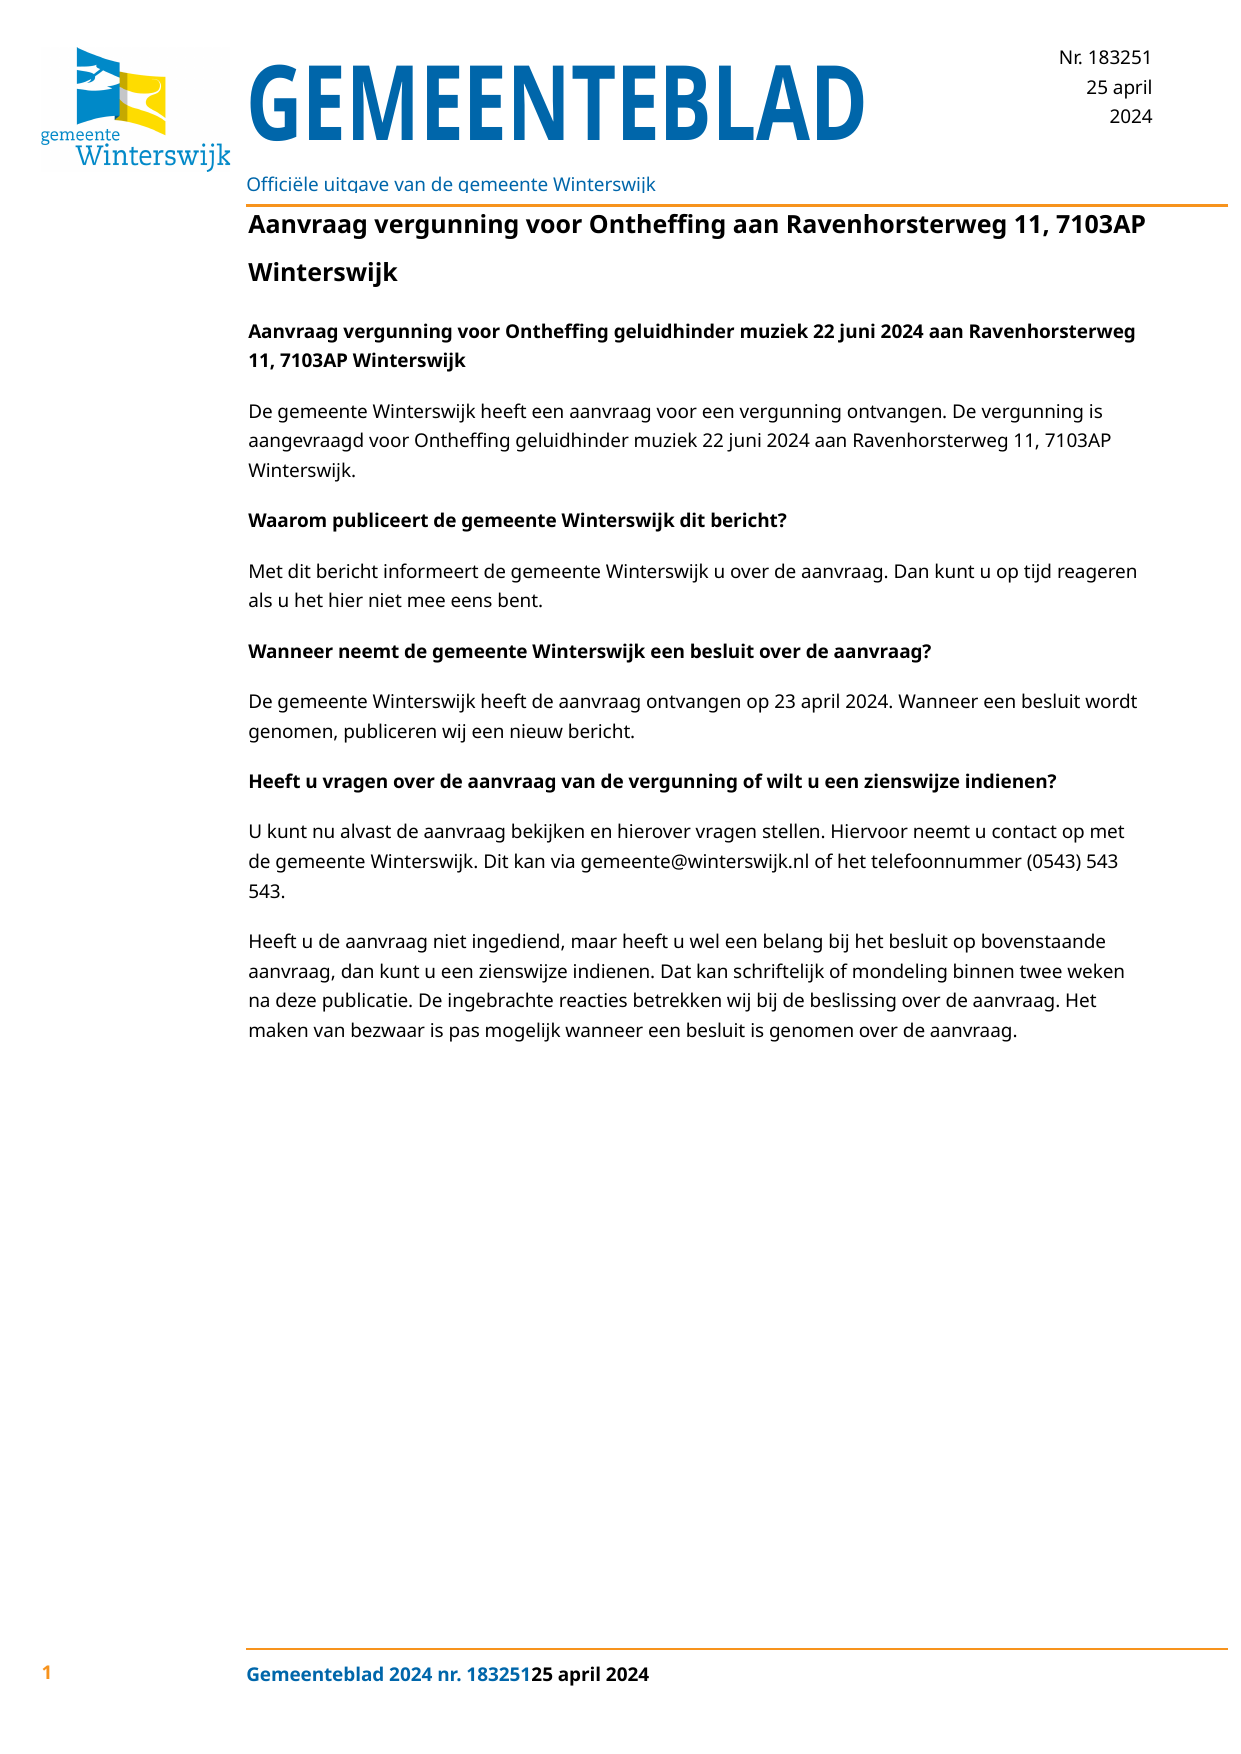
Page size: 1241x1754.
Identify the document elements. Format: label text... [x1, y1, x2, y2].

text Heeft u de aanvraag niet ingediend, maar heeft u wel een belang bij het besluit op bovenstaande aanvraag, dan kunt u een zienswijze indienen. Dat kan schriftelijk of mondeling binnen twee weken na deze publicatie. De ingebrachte reacties betrekken wij bij de beslissing over de aanvraag. Het maken van bezwaar is pas mogelijk wanneer een besluit is genomen over de aanvraag. [248, 928, 1152, 1043]
picture [225, 153, 231, 162]
text De gemeente Winterswijk heeft de aanvraag ontvangen op 23 april 2024. Wanneer een besluit wordt genomen, publiceren wij een nieuw bericht. [248, 688, 1152, 744]
text Heeft u vragen over de aanvraag van de vergunning of wilt u een zienswijze indienen? [248, 768, 1152, 794]
text De gemeente Winterswijk heeft een aanvraag voor een vergunning ontvangen. De vergunning is aangevraagd voor Ontheffing geluidhinder muziek 22 juni 2024 aan Ravenhorsterweg 11, 7103AP Winterswijk. [248, 398, 1152, 483]
text U kunt nu alvast de aanvraag bekijken en hierover vragen stellen. Hiervoor neemt u contact op met de gemeente Winterswijk. Dit kan via gemeente@winterswijk.nl of het telefoonnummer (0543) 543 543. [248, 819, 1152, 904]
text Waarom publiceert de gemeente Winterswijk dit bericht? [248, 507, 1152, 533]
picture [41, 47, 231, 172]
text Aanvraag vergunning voor Ontheffing aan Ravenhorsterweg 11, 7103AP Winterswijk [248, 207, 1152, 288]
text Wanneer neemt de gemeente Winterswijk een besluit over de aanvraag? [248, 638, 1152, 664]
text Aanvraag vergunning voor Ontheffing geluidhinder muziek 22 juni 2024 aan Ravenhorsterweg 11, 7103AP Winterswijk [248, 318, 1152, 373]
text Met dit bericht informeert de gemeente Winterswijk u over de aanvraag. Dan kunt u op tijd reageren als u het hier niet mee eens bent. [248, 558, 1152, 613]
